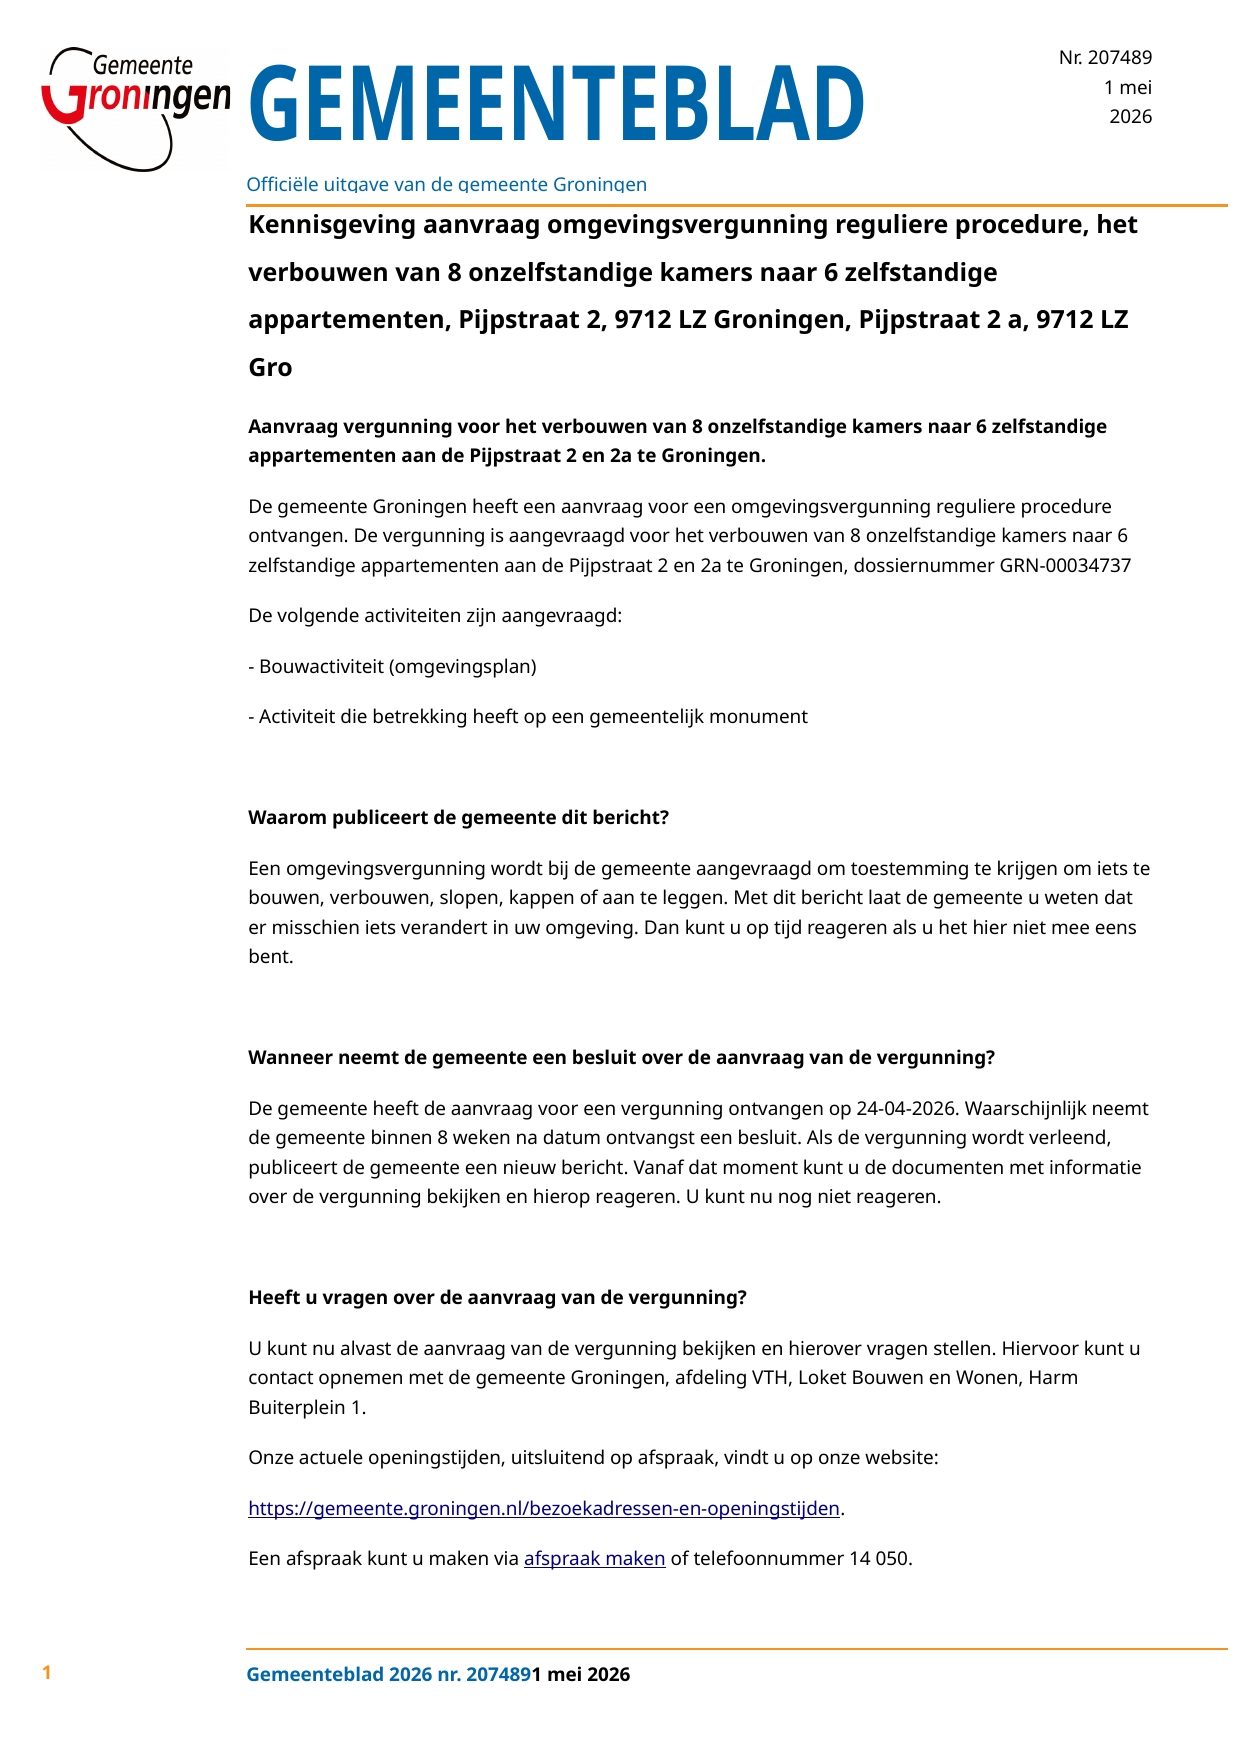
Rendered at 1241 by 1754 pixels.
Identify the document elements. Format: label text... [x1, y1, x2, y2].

text - Activiteit die betrekking heeft op een gemeentelijk monument [248, 703, 1152, 729]
text Heeft u vragen over de aanvraag van de vergunning? [248, 1284, 1152, 1310]
text Een afspraak kunt u maken via afspraak maken of telefoonnummer 14 050. [248, 1545, 1152, 1571]
text Kennisgeving aanvraag omgevingsvergunning reguliere procedure, het verbouwen van 8 onzelfstandige kamers naar 6 zelfstandige appartementen, Pijpstraat 2, 9712 LZ Groningen, Pijpstraat 2 a, 9712 LZ Gro [248, 207, 1152, 384]
text - Bouwactiviteit (omgevingsplan) [248, 653, 1152, 679]
text De volgende activiteiten zijn aangevraagd: [248, 603, 1152, 628]
text https://gemeente.groningen.nl/bezoekadressen-en-openingstijden. [248, 1495, 1152, 1521]
text Waarom publiceert de gemeente dit bericht? [248, 804, 1152, 830]
text Aanvraag vergunning voor het verbouwen van 8 onzelfstandige kamers naar 6 zelfstandige appartementen aan de Pijpstraat 2 en 2a te Groningen. [248, 413, 1152, 468]
picture [41, 47, 231, 172]
text De gemeente Groningen heeft een aanvraag voor een omgevingsvergunning reguliere procedure ontvangen. De vergunning is aangevraagd voor het verbouwen van 8 onzelfstandige kamers naar 6 zelfstandige appartementen aan de Pijpstraat 2 en 2a te Groningen, dossiernummer GRN-00034737 [248, 493, 1152, 578]
text Onze actuele openingstijden, uitsluitend op afspraak, vindt u op onze website: [248, 1444, 1152, 1470]
text Wanneer neemt de gemeente een besluit over de aanvraag van de vergunning? [248, 1044, 1152, 1070]
text Een omgevingsvergunning wordt bij de gemeente aangevraagd om toestemming te krijgen om iets te bouwen, verbouwen, slopen, kappen of aan te leggen. Met dit bericht laat de gemeente u weten dat er misschien iets verandert in uw omgeving. Dan kunt u op tijd reageren als u het hier niet mee eens bent. [248, 855, 1152, 969]
text De gemeente heeft de aanvraag voor een vergunning ontvangen op 24-04-2026. Waarschijnlijk neemt de gemeente binnen 8 weken na datum ontvangst een besluit. Als de vergunning wordt verleend, publiceert de gemeente een nieuw bericht. Vanaf dat moment kunt u de documenten met informatie over de vergunning bekijken en hierop reageren. U kunt nu nog niet reageren. [248, 1095, 1152, 1209]
text U kunt nu alvast de aanvraag van de vergunning bekijken en hierover vragen stellen. Hiervoor kunt u contact opnemen met de gemeente Groningen, afdeling VTH, Loket Bouwen en Wonen, Harm Buiterplein 1. [248, 1335, 1152, 1420]
